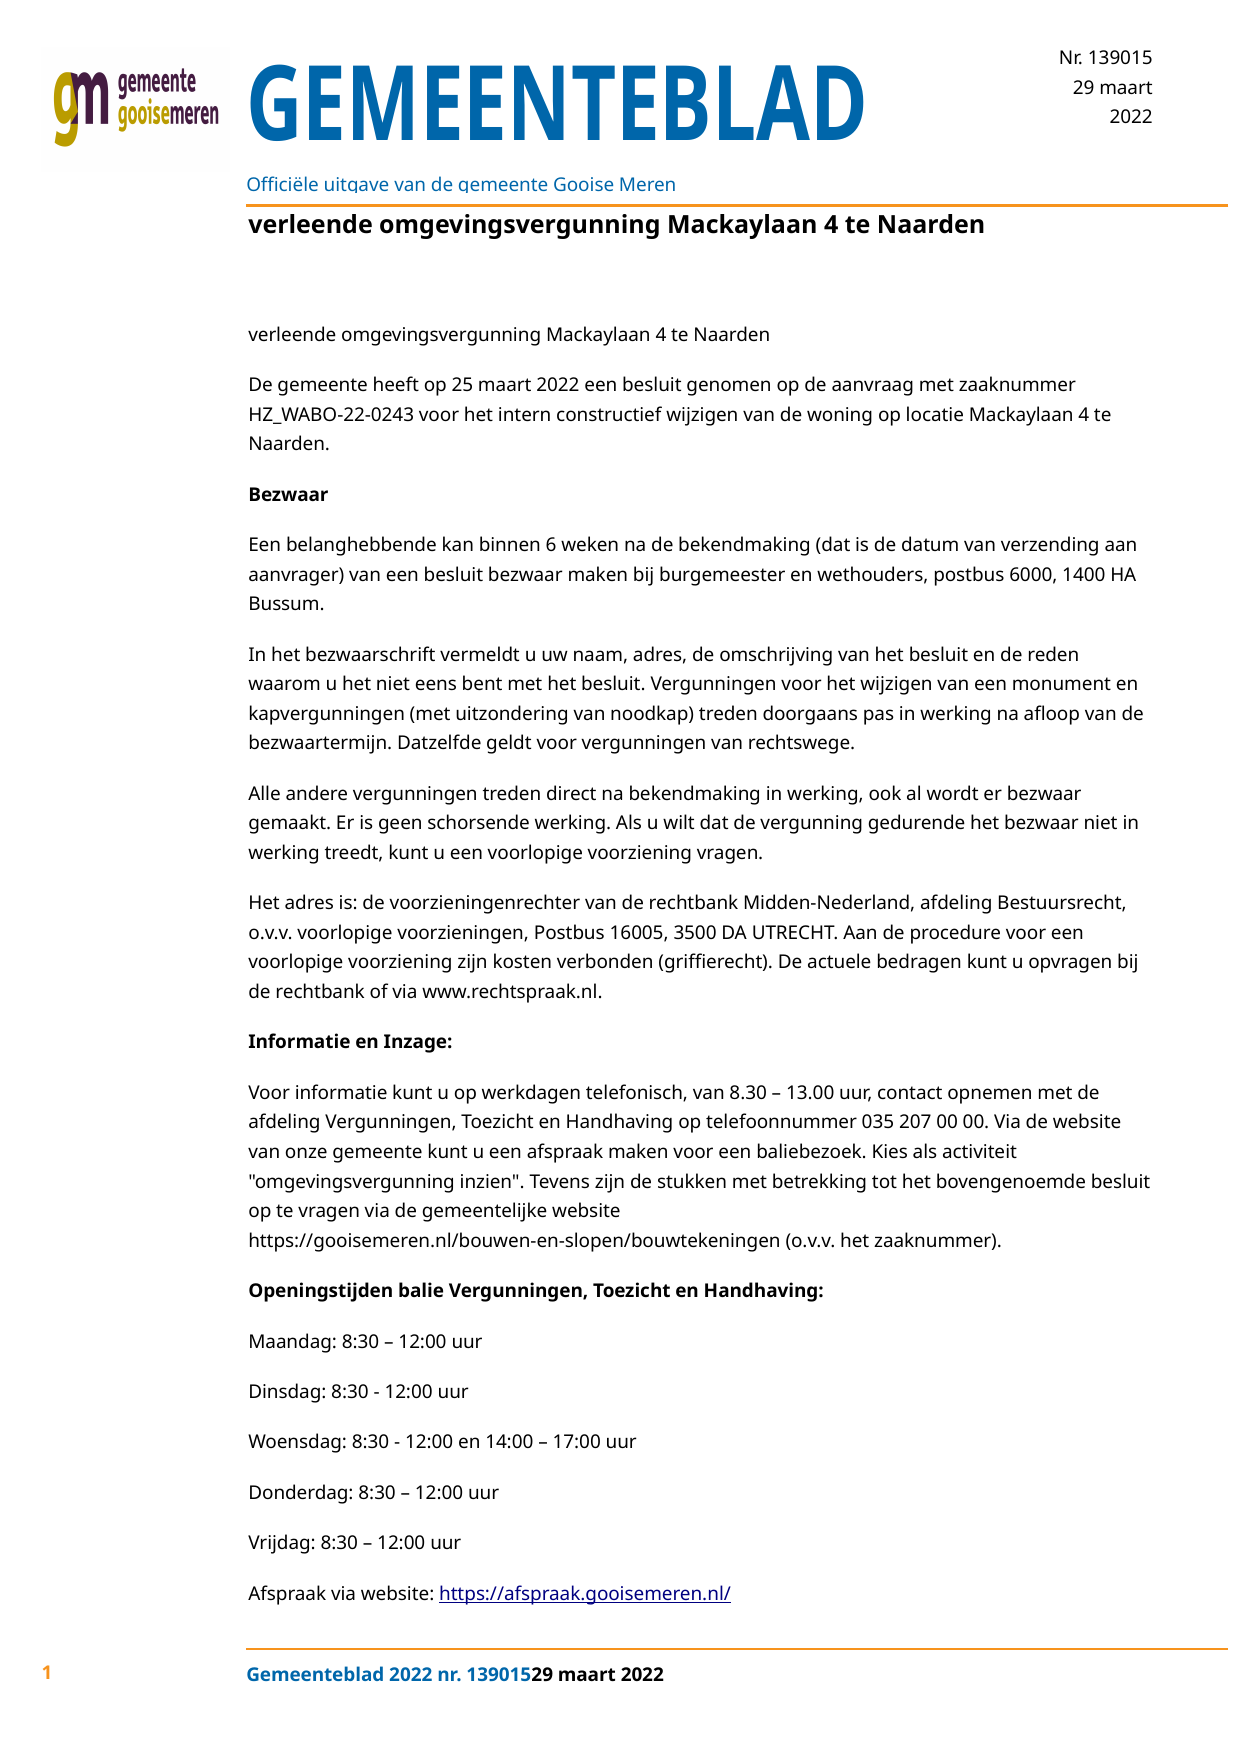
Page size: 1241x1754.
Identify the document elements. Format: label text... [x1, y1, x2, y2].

text Afspraak via website: https://afspraak.gooisemeren.nl/ [248, 1580, 1152, 1606]
text Donderdag: 8:30 – 12:00 uur [248, 1479, 1152, 1505]
text Bezwaar [248, 481, 1152, 506]
text Maandag: 8:30 – 12:00 uur [248, 1328, 1152, 1353]
text Een belanghebbende kan binnen 6 weken na de bekendmaking (dat is de datum van verzending aan aanvrager) van een besluit bezwaar maken bij burgemeester en wethouders, postbus 6000, 1400 HA Bussum. [248, 531, 1152, 616]
text Voor informatie kunt u op werkdagen telefonisch, van 8.30 – 13.00 uur, contact opnemen met de afdeling Vergunningen, Toezicht en Handhaving op telefoonnummer 035 207 00 00. Via de website van onze gemeente kunt u een afspraak maken voor een baliebezoek. Kies als activiteit "omgevingsvergunning inzien". Tevens zijn de stukken met betrekking tot het bovengenoemde besluit op te vragen via de gemeentelijke website https://gooisemeren.nl/bouwen-en-slopen/bouwtekeningen (o.v.v. het zaaknummer). [248, 1079, 1152, 1253]
text Woensdag: 8:30 - 12:00 en 14:00 – 17:00 uur [248, 1429, 1152, 1454]
text Informatie en Inzage: [248, 1029, 1152, 1054]
text verleende omgevingsvergunning Mackaylaan 4 te Naarden [248, 321, 1152, 346]
text In het bezwaarschrift vermeldt u uw naam, adres, de omschrijving van het besluit en de reden waarom u het niet eens bent met het besluit. Vergunningen voor het wijzigen van een monument en kapvergunningen (met uitzondering van noodkap) treden doorgaans pas in werking na afloop van de bezwaartermijn. Datzelfde geldt voor vergunningen van rechtswege. [248, 641, 1152, 755]
picture [41, 47, 231, 172]
text Het adres is: de voorzieningenrechter van de rechtbank Midden-Nederland, afdeling Bestuursrecht, o.v.v. voorlopige voorzieningen, Postbus 16005, 3500 DA UTRECHT. Aan de procedure voor een voorlopige voorziening zijn kosten verbonden (griffierecht). De actuele bedragen kunt u opvragen bij de rechtbank of via www.rechtspraak.nl. [248, 889, 1152, 1004]
text De gemeente heeft op 25 maart 2022 een besluit genomen op de aanvraag met zaaknummer HZ_WABO-22-0243 voor het intern constructief wijzigen van de woning op locatie Mackaylaan 4 te Naarden. [248, 371, 1152, 456]
text Alle andere vergunningen treden direct na bekendmaking in werking, ook al wordt er bezwaar gemaakt. Er is geen schorsende werking. Als u wilt dat de vergunning gedurende het bezwaar niet in werking treedt, kunt u een voorlopige voorziening vragen. [248, 780, 1152, 865]
text Openingstijden balie Vergunningen, Toezicht en Handhaving: [248, 1277, 1152, 1303]
text Dinsdag: 8:30 - 12:00 uur [248, 1378, 1152, 1404]
text verleende omgevingsvergunning Mackaylaan 4 te Naarden [248, 207, 1152, 241]
text Vrijdag: 8:30 – 12:00 uur [248, 1529, 1152, 1555]
